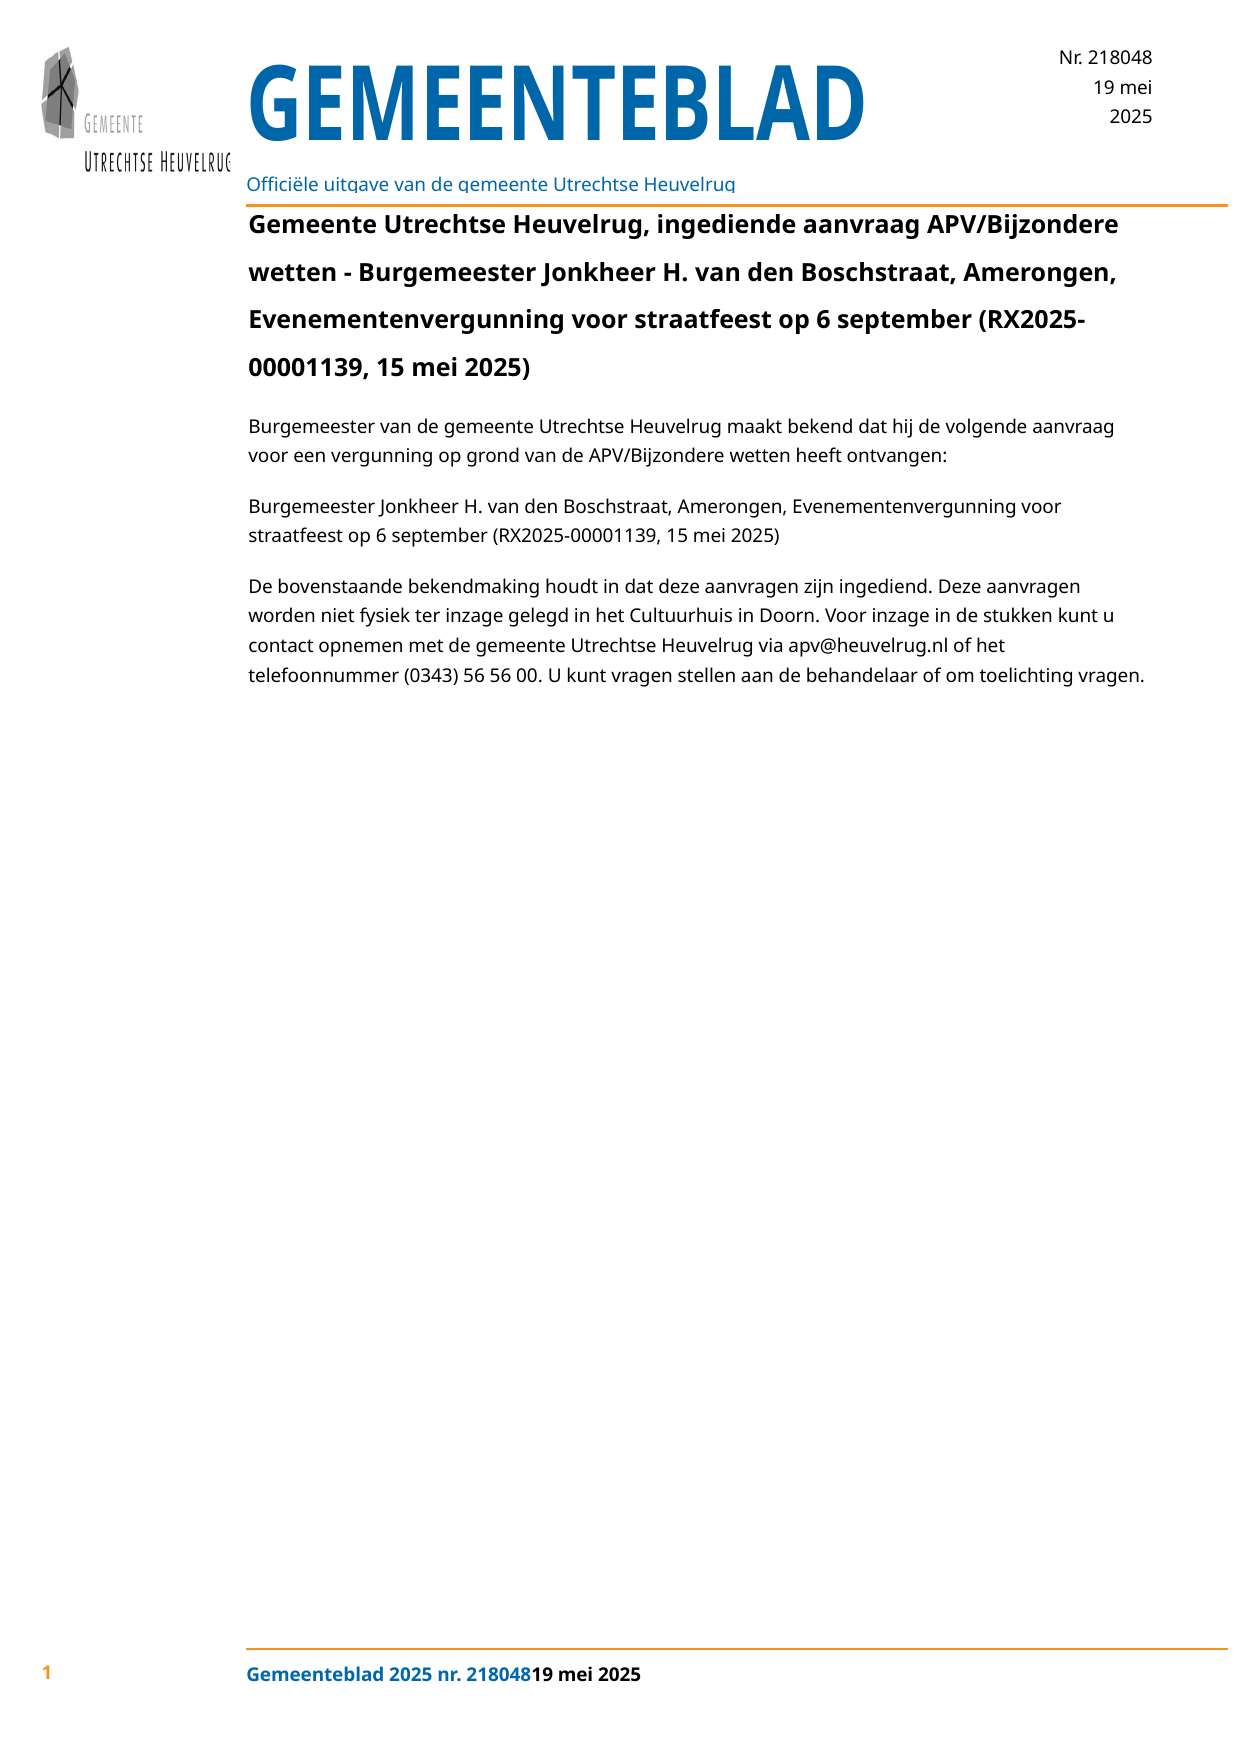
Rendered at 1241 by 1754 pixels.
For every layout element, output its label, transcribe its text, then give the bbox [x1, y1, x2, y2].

text Burgemeester Jonkheer H. van den Boschstraat, Amerongen, Evenementenvergunning voor straatfeest op 6 september (RX2025-00001139, 15 mei 2025) [248, 493, 1152, 548]
text De bovenstaande bekendmaking houdt in dat deze aanvragen zijn ingediend. Deze aanvragen worden niet fysiek ter inzage gelegd in het Cultuurhuis in Doorn. Voor inzage in de stukken kunt u contact opnemen met de gemeente Utrechtse Heuvelrug via apv@heuvelrug.nl of het telefoonnummer (0343) 56 56 00. U kunt vragen stellen aan de behandelaar of om toelichting vragen. [248, 573, 1152, 688]
text Burgemeester van de gemeente Utrechtse Heuvelrug maakt bekend dat hij de volgende aanvraag voor een vergunning op grond van de APV/Bijzondere wetten heeft ontvangen: [248, 413, 1152, 468]
picture [41, 47, 231, 172]
text Gemeente Utrechtse Heuvelrug, ingediende aanvraag APV/Bijzondere wetten - Burgemeester Jonkheer H. van den Boschstraat, Amerongen, Evenementenvergunning voor straatfeest op 6 september (RX2025-00001139, 15 mei 2025) [248, 207, 1152, 384]
